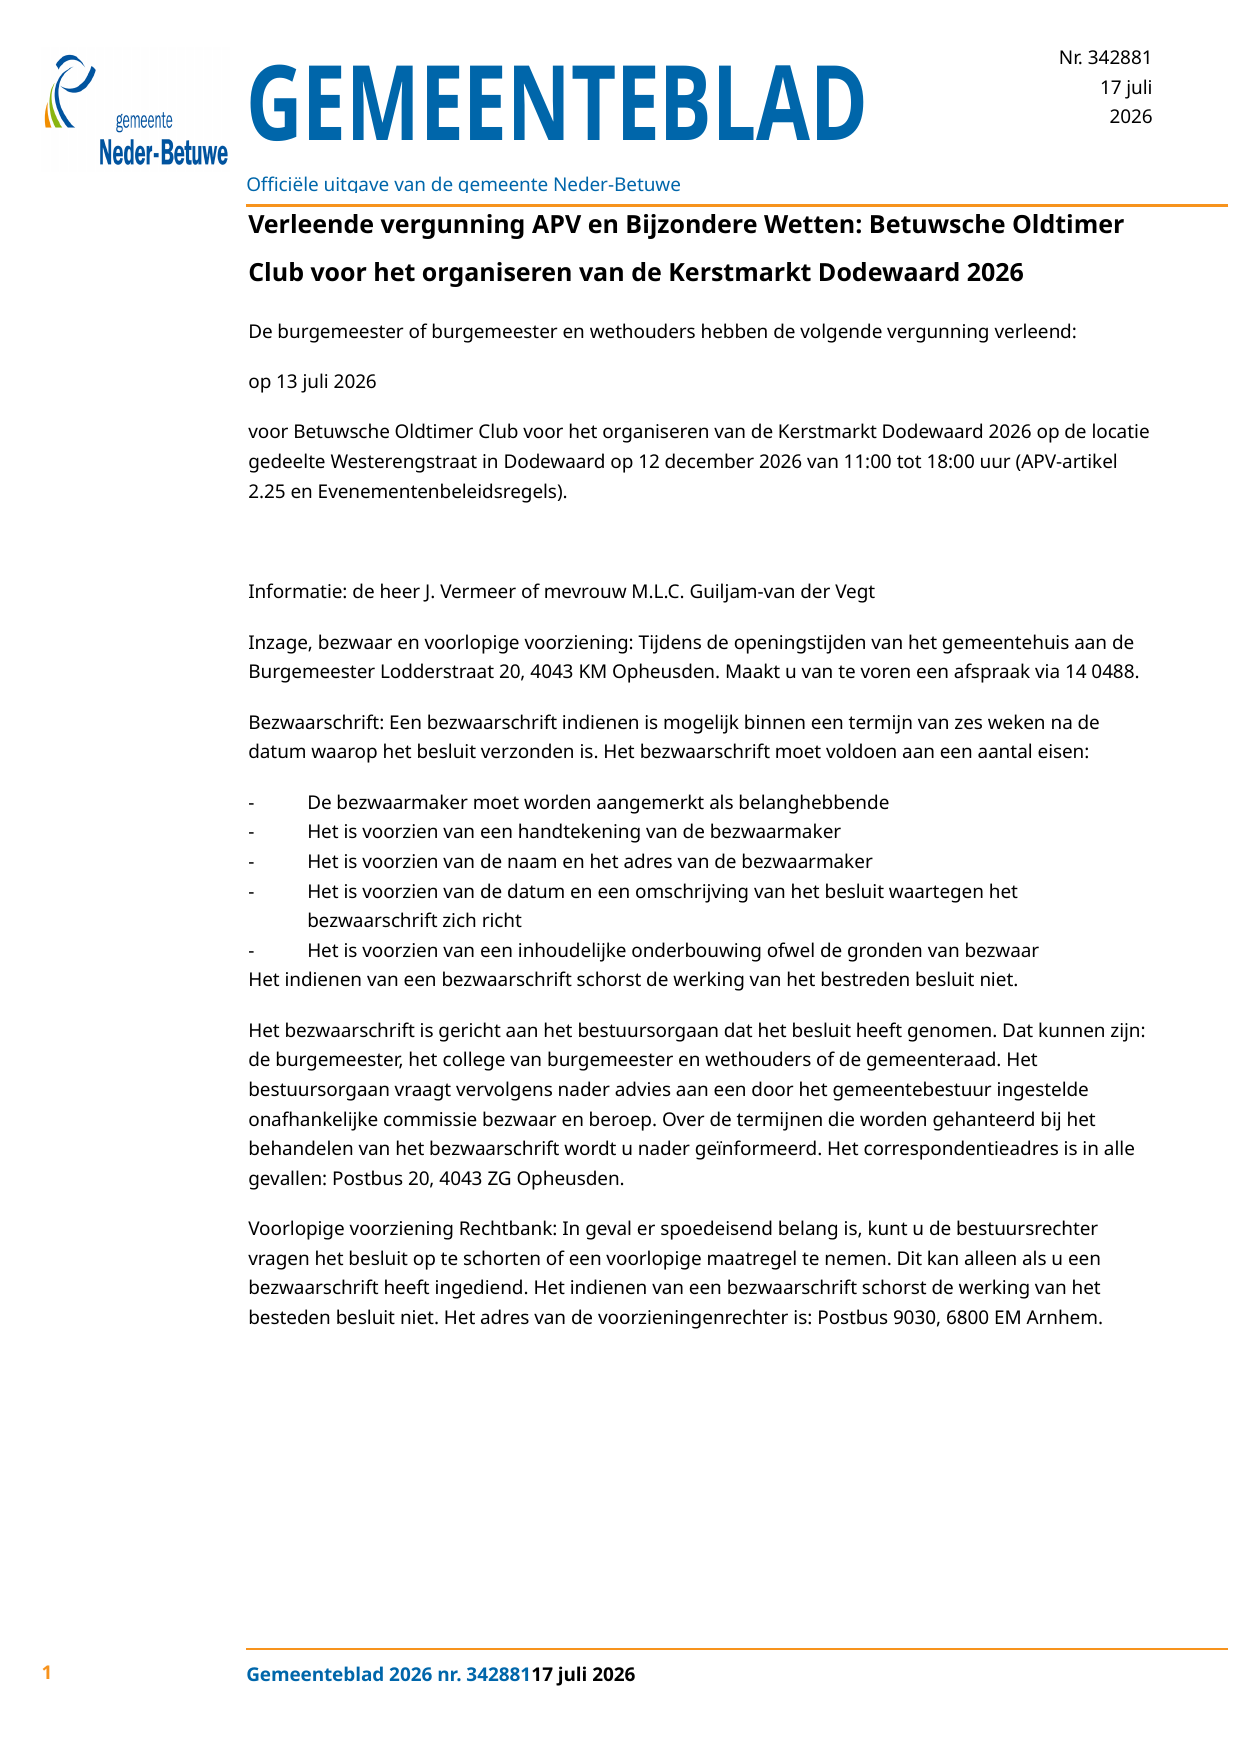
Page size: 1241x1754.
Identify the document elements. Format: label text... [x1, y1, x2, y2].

text op 13 juli 2026 [248, 368, 1152, 394]
list Het is voorzien van een inhoudelijke onderbouwing ofwel de gronden van bezwaar [248, 937, 1152, 963]
text Het bezwaarschrift is gericht aan het bestuursorgaan dat het besluit heeft genomen. Dat kunnen zijn: de burgemeester, het college van burgemeester en wethouders of de gemeenteraad. Het bestuursorgaan vraagt vervolgens nader advies aan een door het gemeentebestuur ingestelde onafhankelijke commissie bezwaar en beroep. Over de termijnen die worden gehanteerd bij het behandelen van het bezwaarschrift wordt u nader geïnformeerd. Het correspondentieadres is in alle gevallen: Postbus 20, 4043 ZG Opheusden. [248, 1017, 1152, 1191]
list Het is voorzien van de naam en het adres van de bezwaarmaker [248, 848, 1152, 874]
text voor Betuwsche Oldtimer Club voor het organiseren van de Kerstmarkt Dodewaard 2026 op de locatie gedeelte Westerengstraat in Dodewaard op 12 december 2026 van 11:00 tot 18:00 uur (APV-artikel 2.25 en Evenementenbeleidsregels). [248, 419, 1152, 504]
text Inzage, bezwaar en voorlopige voorziening: Tijdens de openingstijden van het gemeentehuis aan de Burgemeester Lodderstraat 20, 4043 KM Opheusden. Maakt u van te voren een afspraak via 14 0488. [248, 629, 1152, 684]
text Informatie: de heer J. Vermeer of mevrouw M.L.C. Guiljam-van der Vegt [248, 579, 1152, 604]
list Het is voorzien van een handtekening van de bezwaarmaker [248, 819, 1152, 844]
text Bezwaarschrift: Een bezwaarschrift indienen is mogelijk binnen een termijn van zes weken na de datum waarop het besluit verzonden is. Het bezwaarschrift moet voldoen aan een aantal eisen: [248, 709, 1152, 764]
picture [41, 47, 231, 172]
text De burgemeester of burgemeester en wethouders hebben de volgende vergunning verleend: [248, 318, 1152, 344]
text Voorlopige voorziening Rechtbank: In geval er spoedeisend belang is, kunt u de bestuursrechter vragen het besluit op te schorten of een voorlopige maatregel te nemen. Dit kan alleen als u een bezwaarschrift heeft ingediend. Het indienen van een bezwaarschrift schorst de werking van het besteden besluit niet. Het adres van de voorzieningenrechter is: Postbus 9030, 6800 EM Arnhem. [248, 1215, 1152, 1330]
list Het is voorzien van de datum en een omschrijving van het besluit waartegen het bezwaarschrift zich richt [248, 878, 1152, 933]
list De bezwaarmaker moet worden aangemerkt als belanghebbende [248, 789, 1152, 815]
text Het indienen van een bezwaarschrift schorst de werking van het bestreden besluit niet. [248, 967, 1152, 992]
text Verleende vergunning APV en Bijzondere Wetten: Betuwsche Oldtimer Club voor het organiseren van de Kerstmarkt Dodewaard 2026 [248, 207, 1152, 288]
